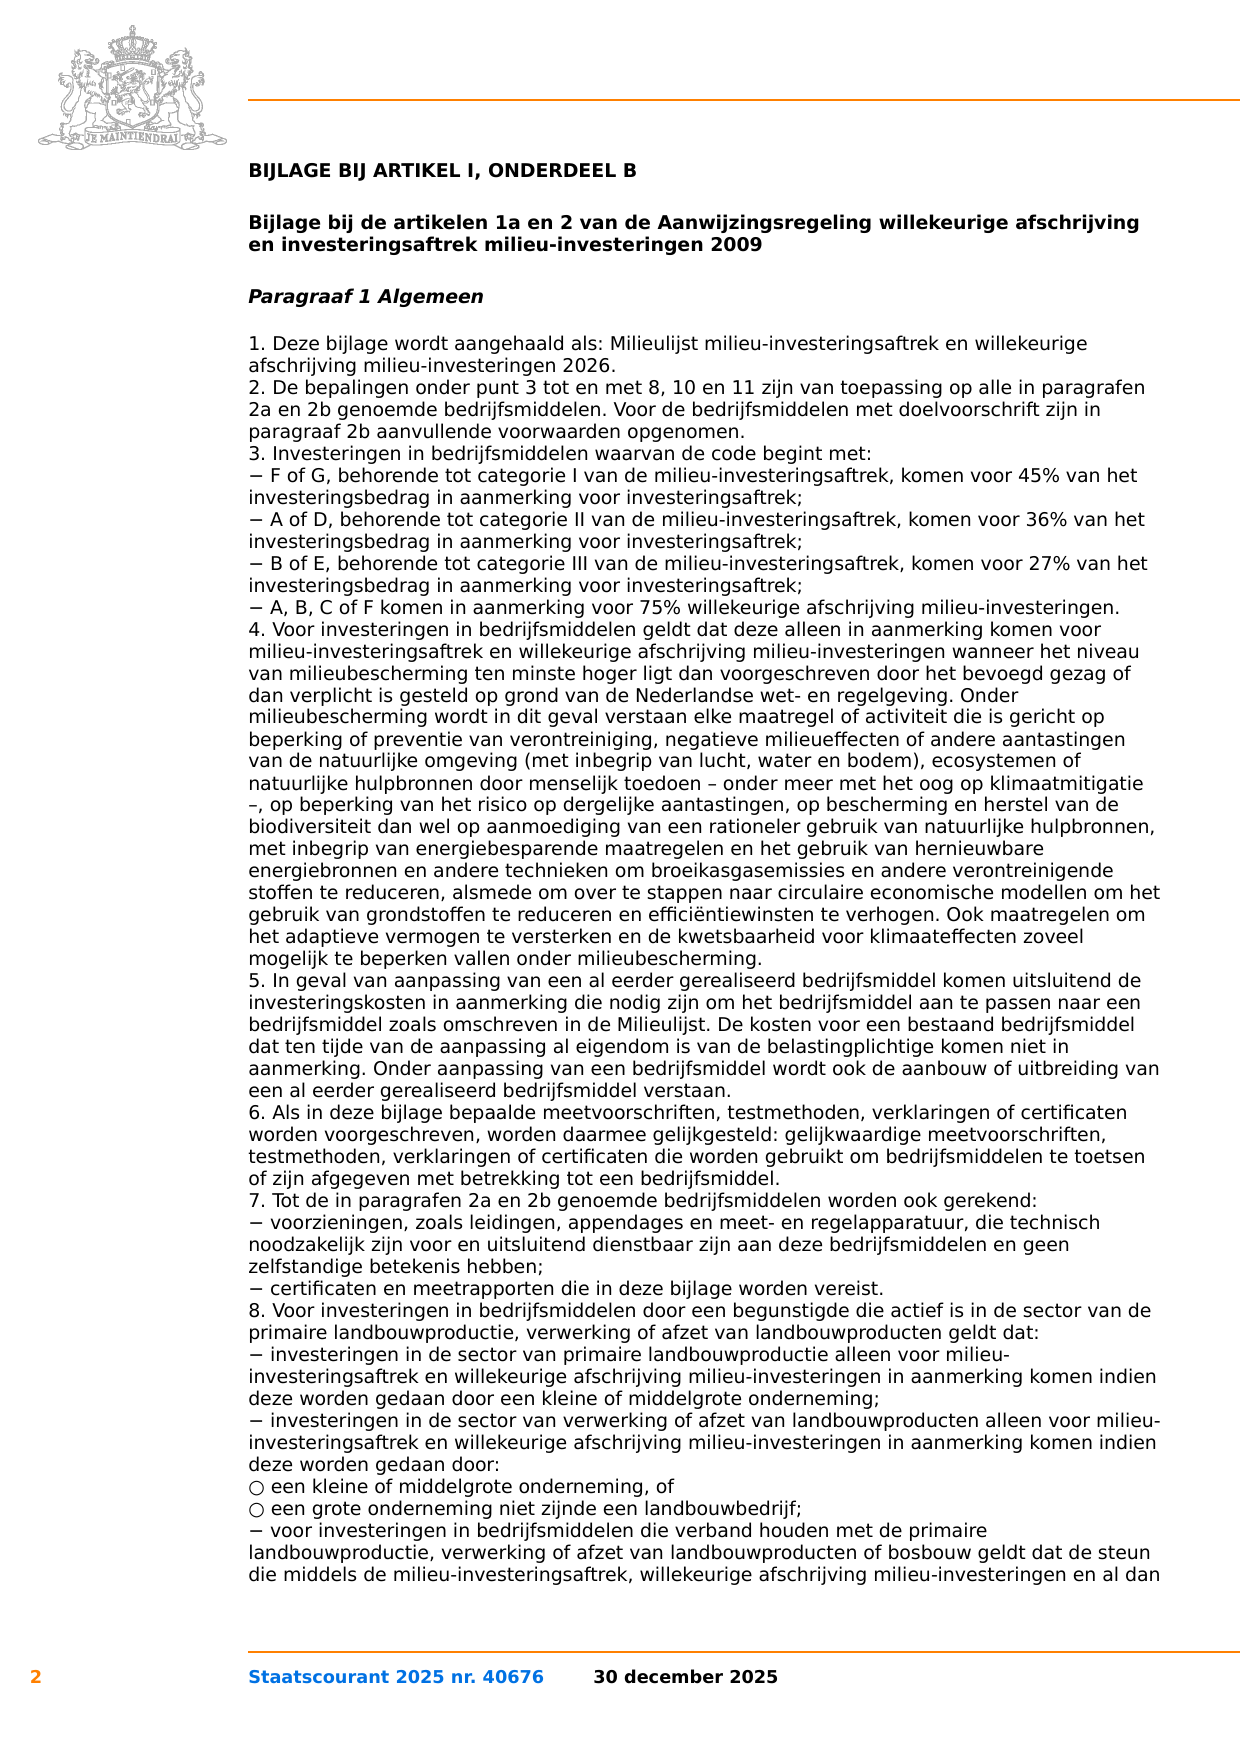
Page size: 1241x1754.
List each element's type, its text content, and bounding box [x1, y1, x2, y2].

text − F of G, behorende tot categorie I van de milieu-investeringsaftrek, komen voor 45% van het investeringsbedrag in aanmerking voor investeringsaftrek; [248, 465, 1163, 509]
text 2. De bepalingen onder punt 3 tot en met 8, 10 en 11 zijn van toepassing op alle in paragrafen 2a en 2b genoemde bedrijfsmiddelen. Voor de bedrijfsmiddelen met doelvoorschrift zijn in paragraaf 2b aanvullende voorwaarden opgenomen. [248, 377, 1163, 443]
subtitle BIJLAGE BIJ ARTIKEL I, ONDERDEEL B [248, 160, 1163, 182]
text ○ een grote onderneming niet zijnde een landbouwbedrijf; [248, 1498, 1163, 1520]
text − voor investeringen in bedrijfsmiddelen die verband houden met de primaire landbouwproductie, verwerking of afzet van landbouwproducten of bosbouw geldt dat de steun die middels de milieu-investeringsaftrek, willekeurige afschrijving milieu-investeringen en al dan [248, 1520, 1163, 1586]
text − investeringen in de sector van primaire landbouwproductie alleen voor milieu-investeringsaftrek en willekeurige afschrijving milieu-investeringen in aanmerking komen indien deze worden gedaan door een kleine of middelgrote onderneming; [248, 1344, 1163, 1410]
text 3. Investeringen in bedrijfsmiddelen waarvan de code begint met: [248, 443, 1163, 465]
picture [38, 25, 227, 150]
text 7. Tot de in paragrafen 2a en 2b genoemde bedrijfsmiddelen worden ook gerekend: [248, 1190, 1163, 1212]
text 5. In geval van aanpassing van een al eerder gerealiseerd bedrijfsmiddel komen uitsluitend de investeringskosten in aanmerking die nodig zijn om het bedrijfsmiddel aan te passen naar een bedrijfsmiddel zoals omschreven in de Milieulijst. De kosten voor een bestaand bedrijfsmiddel dat ten tijde van de aanpassing al eigendom is van de belastingplichtige komen niet in aanmerking. Onder aanpassing van een bedrijfsmiddel wordt ook de aanbouw of uitbreiding van een al eerder gerealiseerd bedrijfsmiddel verstaan. [248, 970, 1163, 1102]
text − A, B, C of F komen in aanmerking voor 75% willekeurige afschrijving milieu-investeringen. [248, 597, 1163, 618]
text − investeringen in de sector van verwerking of afzet van landbouwproducten alleen voor milieu-investeringsaftrek en willekeurige afschrijving milieu-investeringen in aanmerking komen indien deze worden gedaan door: [248, 1410, 1163, 1476]
text − voorzieningen, zoals leidingen, appendages en meet- en regelapparatuur, die technisch noodzakelijk zijn voor en uitsluitend dienstbaar zijn aan deze bedrijfsmiddelen en geen zelfstandige betekenis hebben; [248, 1212, 1163, 1278]
text 6. Als in deze bijlage bepaalde meetvoorschriften, testmethoden, verklaringen of certificaten worden voorgeschreven, worden daarmee gelijkgesteld: gelijkwaardige meetvoorschriften, testmethoden, verklaringen of certificaten die worden gebruikt om bedrijfsmiddelen te toetsen of zijn afgegeven met betrekking tot een bedrijfsmiddel. [248, 1102, 1163, 1190]
text − A of D, behorende tot categorie II van de milieu-investeringsaftrek, komen voor 36% van het investeringsbedrag in aanmerking voor investeringsaftrek; [248, 509, 1163, 553]
text − certificaten en meetrapporten die in deze bijlage worden vereist. [248, 1278, 1163, 1300]
text 1. Deze bijlage wordt aangehaald als: Milieulijst milieu-investeringsaftrek en willekeurige afschrijving milieu-investeringen 2026. [248, 333, 1163, 377]
subtitle Bijlage bij de artikelen 1a en 2 van de Aanwijzingsregeling willekeurige afschrijving en investeringsaftrek milieu-investeringen 2009 [248, 212, 1163, 256]
text − B of E, behorende tot categorie III van de milieu-investeringsaftrek, komen voor 27% van het investeringsbedrag in aanmerking voor investeringsaftrek; [248, 553, 1163, 597]
text 8. Voor investeringen in bedrijfsmiddelen door een begunstigde die actief is in de sector van de primaire landbouwproductie, verwerking of afzet van landbouwproducten geldt dat: [248, 1300, 1163, 1344]
subtitle Paragraaf 1 Algemeen [248, 286, 1163, 308]
text ○ een kleine of middelgrote onderneming, of [248, 1476, 1163, 1498]
text 4. Voor investeringen in bedrijfsmiddelen geldt dat deze alleen in aanmerking komen voor milieu-investeringsaftrek en willekeurige afschrijving milieu-investeringen wanneer het niveau van milieubescherming ten minste hoger ligt dan voorgeschreven door het bevoegd gezag of dan verplicht is gesteld op grond van de Nederlandse wet- en regelgeving. Onder milieubescherming wordt in dit geval verstaan elke maatregel of activiteit die is gericht op beperking of preventie van verontreiniging, negatieve milieueffecten of andere aantastingen van de natuurlijke omgeving (met inbegrip van lucht, water en bodem), ecosystemen of natuurlijke hulpbronnen door menselijk toedoen – onder meer met het oog op klimaatmitigatie –, op beperking van het risico op dergelijke aantastingen, op bescherming en herstel van de biodiversiteit dan wel op aanmoediging van een rationeler gebruik van natuurlijke hulpbronnen, met inbegrip van energiebesparende maatregelen en het gebruik van hernieuwbare energiebronnen en andere technieken om broeikasgasemissies en andere verontreinigende stoffen te reduceren, alsmede om over te stappen naar circulaire economische modellen om het gebruik van grondstoffen te reduceren en efficiëntiewinsten te verhogen. Ook maatregelen om het adaptieve vermogen te versterken en de kwetsbaarheid voor klimaateffecten zoveel mogelijk te beperken vallen onder milieubescherming. [248, 618, 1163, 970]
